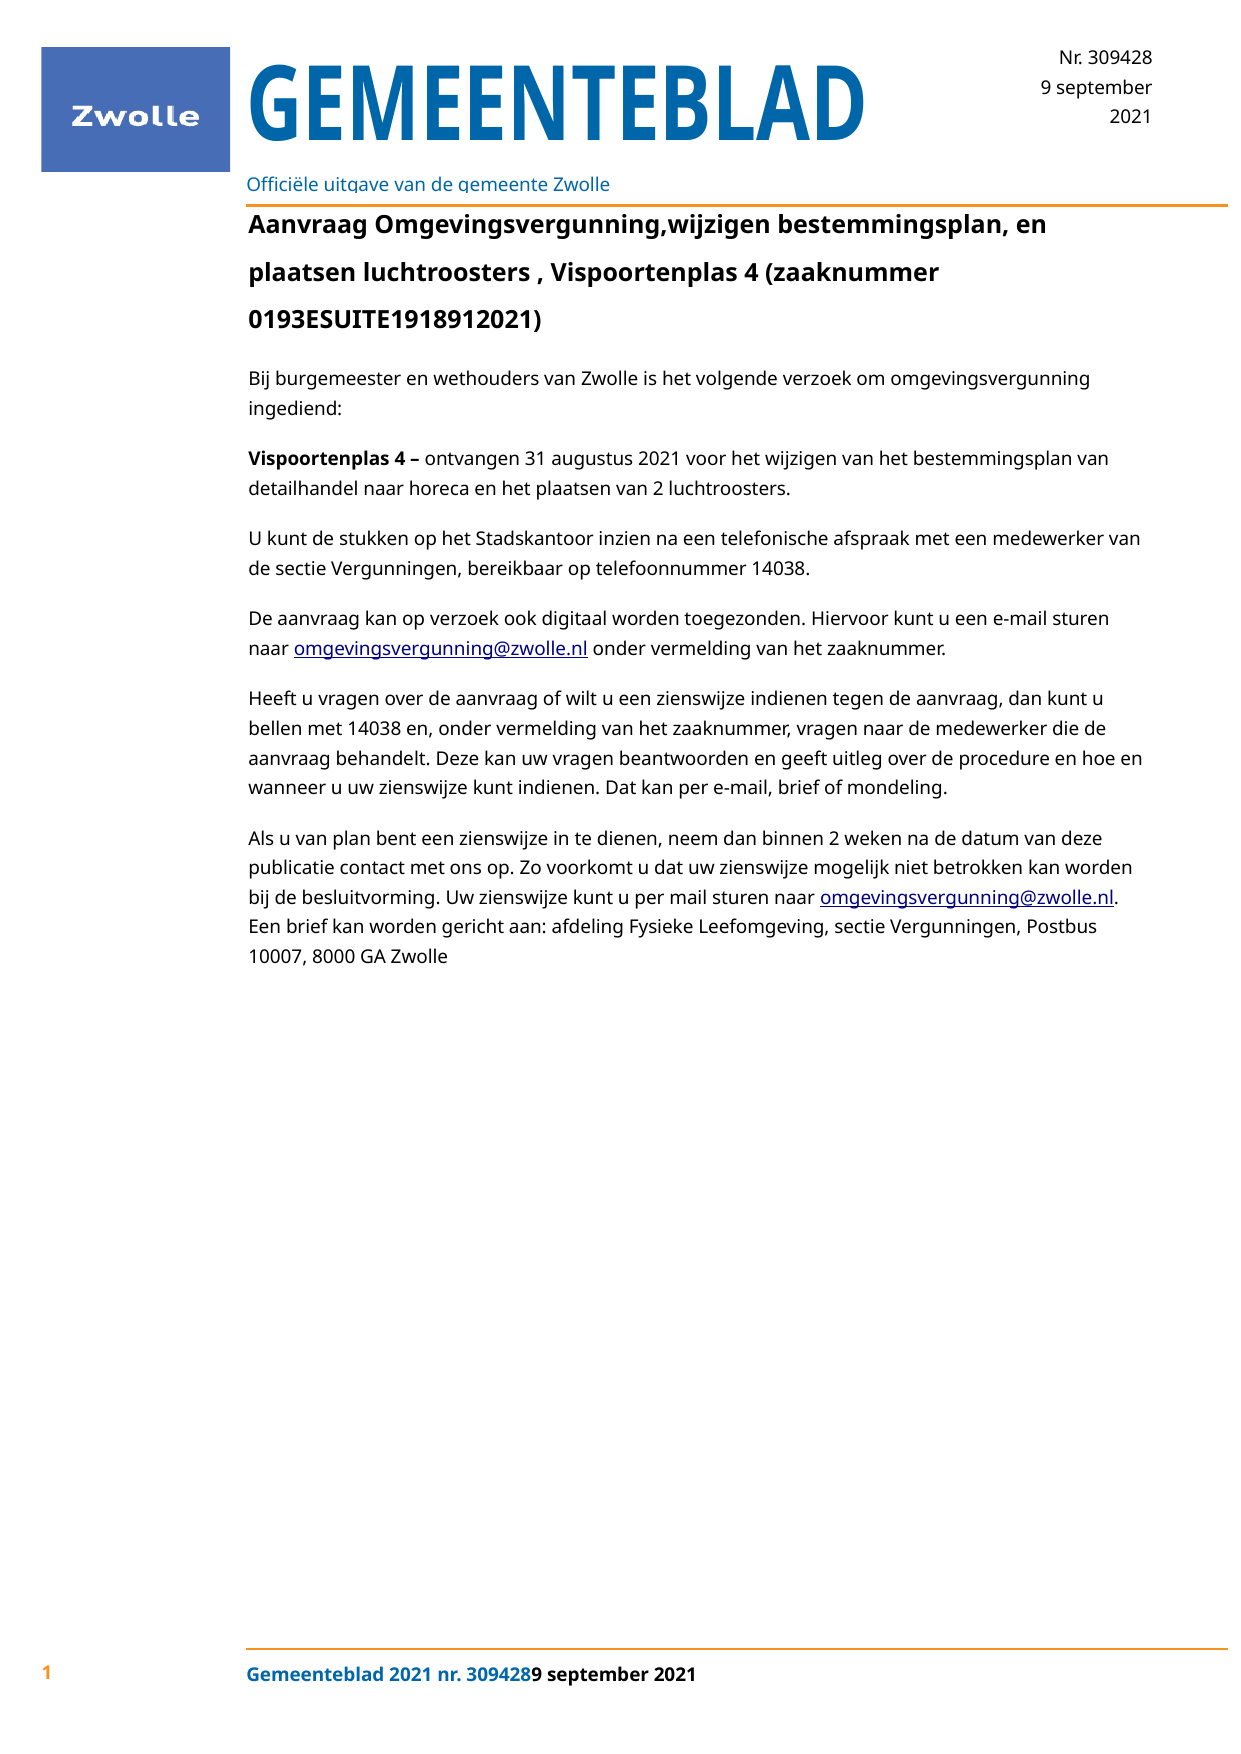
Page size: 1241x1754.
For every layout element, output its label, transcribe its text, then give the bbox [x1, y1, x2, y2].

text Als u van plan bent een zienswijze in te dienen, neem dan binnen 2 weken na de datum van deze publicatie contact met ons op. Zo voorkomt u dat uw zienswijze mogelijk niet betrokken kan worden bij de besluitvorming. Uw zienswijze kunt u per mail sturen naar omgevingsvergunning@zwolle.nl. Een brief kan worden gericht aan: afdeling Fysieke Leefomgeving, sectie Vergunningen, Postbus 10007, 8000 GA Zwolle [248, 825, 1152, 969]
text Bij burgemeester en wethouders van Zwolle is het volgende verzoek om omgevingsvergunning ingediend: [248, 366, 1152, 421]
text U kunt de stukken op het Stadskantoor inzien na een telefonische afspraak met een medewerker van de sectie Vergunningen, bereikbaar op telefoonnummer 14038. [248, 526, 1152, 581]
text De aanvraag kan op verzoek ook digitaal worden toegezonden. Hiervoor kunt u een e-mail sturen naar omgevingsvergunning@zwolle.nl onder vermelding van het zaaknummer. [248, 606, 1152, 661]
text Aanvraag Omgevingsvergunning,wijzigen bestemmingsplan, en plaatsen luchtroosters , Vispoortenplas 4 (zaaknummer 0193ESUITE1918912021) [248, 207, 1152, 336]
picture [41, 47, 231, 172]
text Vispoortenplas 4 – ontvangen 31 augustus 2021 voor het wijzigen van het bestemmingsplan van detailhandel naar horeca en het plaatsen van 2 luchtroosters. [248, 446, 1152, 501]
text Heeft u vragen over de aanvraag of wilt u een zienswijze indienen tegen de aanvraag, dan kunt u bellen met 14038 en, onder vermelding van het zaaknummer, vragen naar de medewerker die de aanvraag behandelt. Deze kan uw vragen beantwoorden en geeft uitleg over de procedure en hoe en wanneer u uw zienswijze kunt indienen. Dat kan per e-mail, brief of mondeling. [248, 686, 1152, 800]
